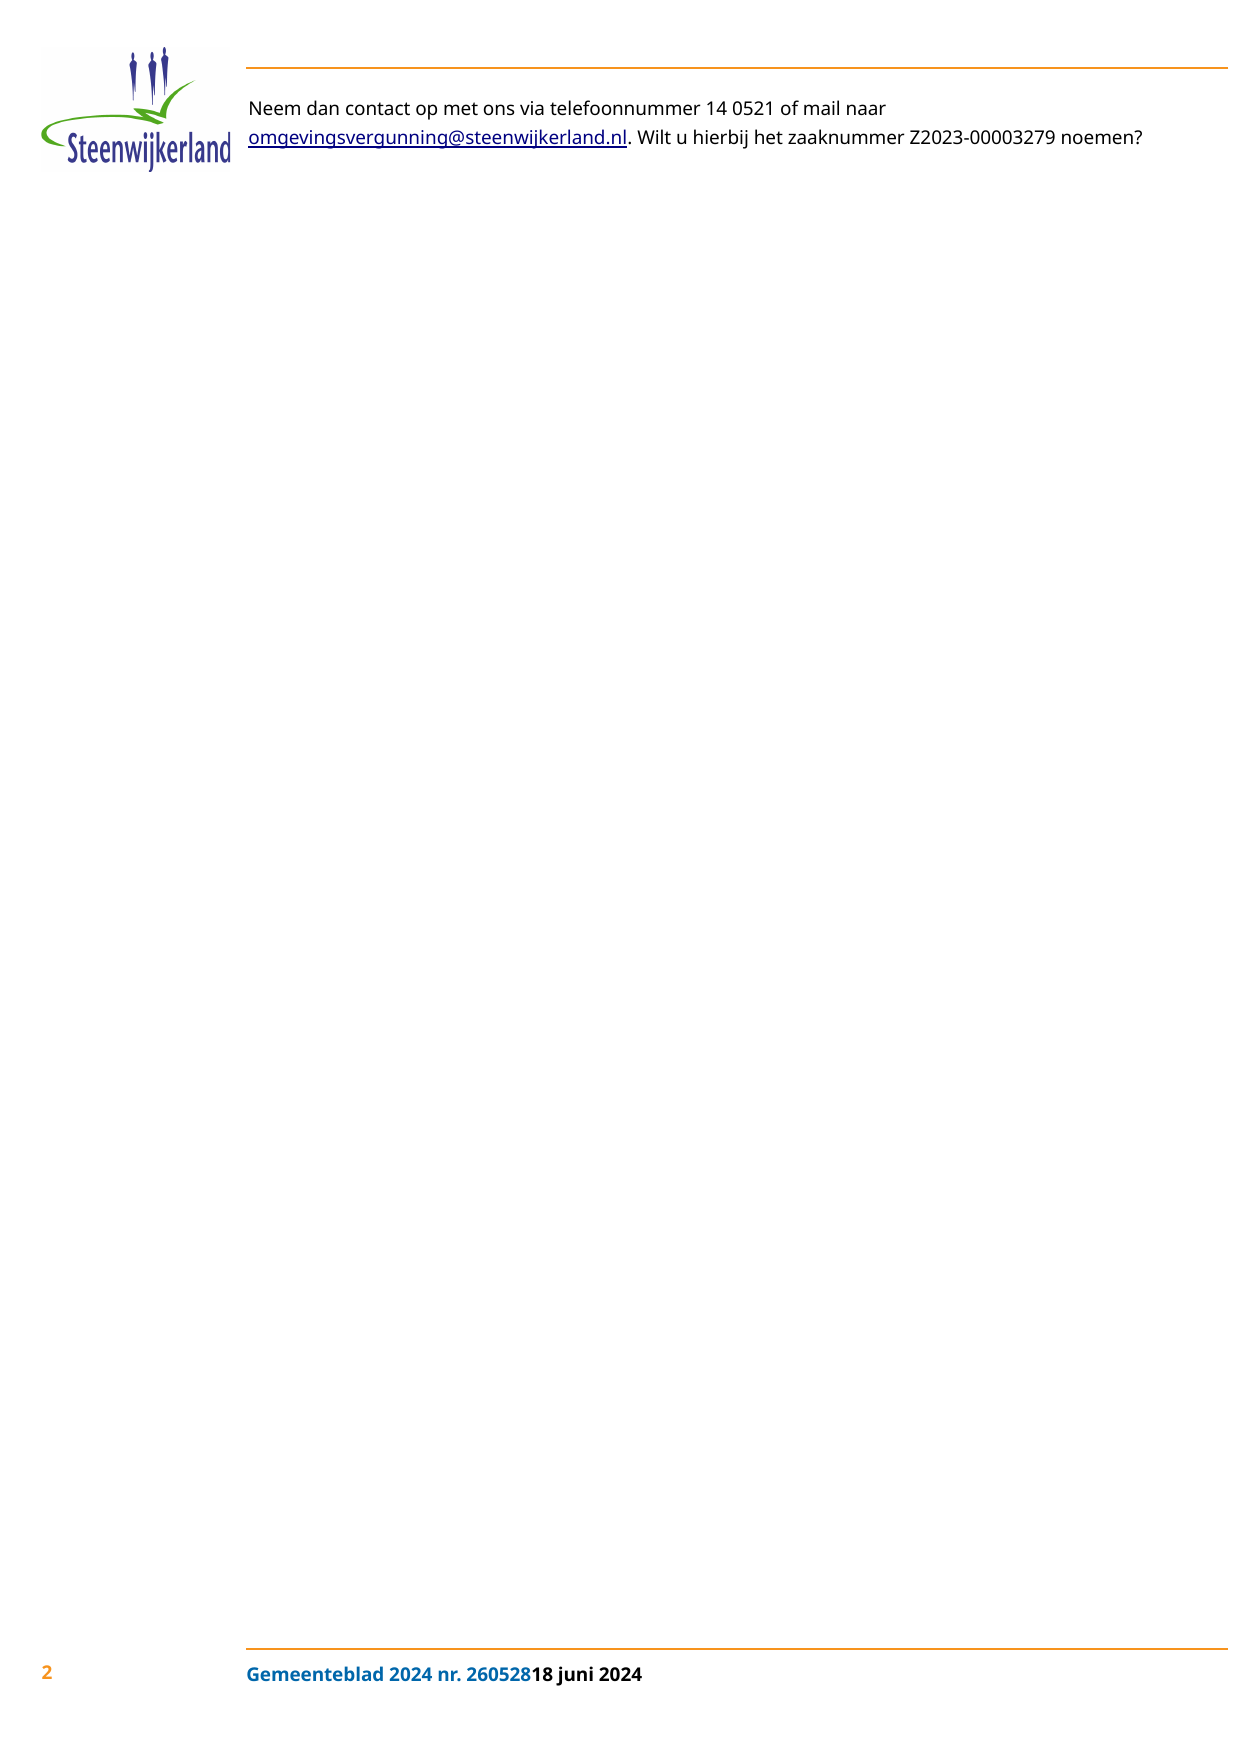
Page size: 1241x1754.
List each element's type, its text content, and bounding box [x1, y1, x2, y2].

picture [41, 47, 231, 172]
text Neem dan contact op met ons via telefoonnummer 14 0521 of mail naar omgevingsvergunning@steenwijkerland.nl. Wilt u hierbij het zaaknummer Z2023-00003279 noemen? [248, 95, 1152, 150]
